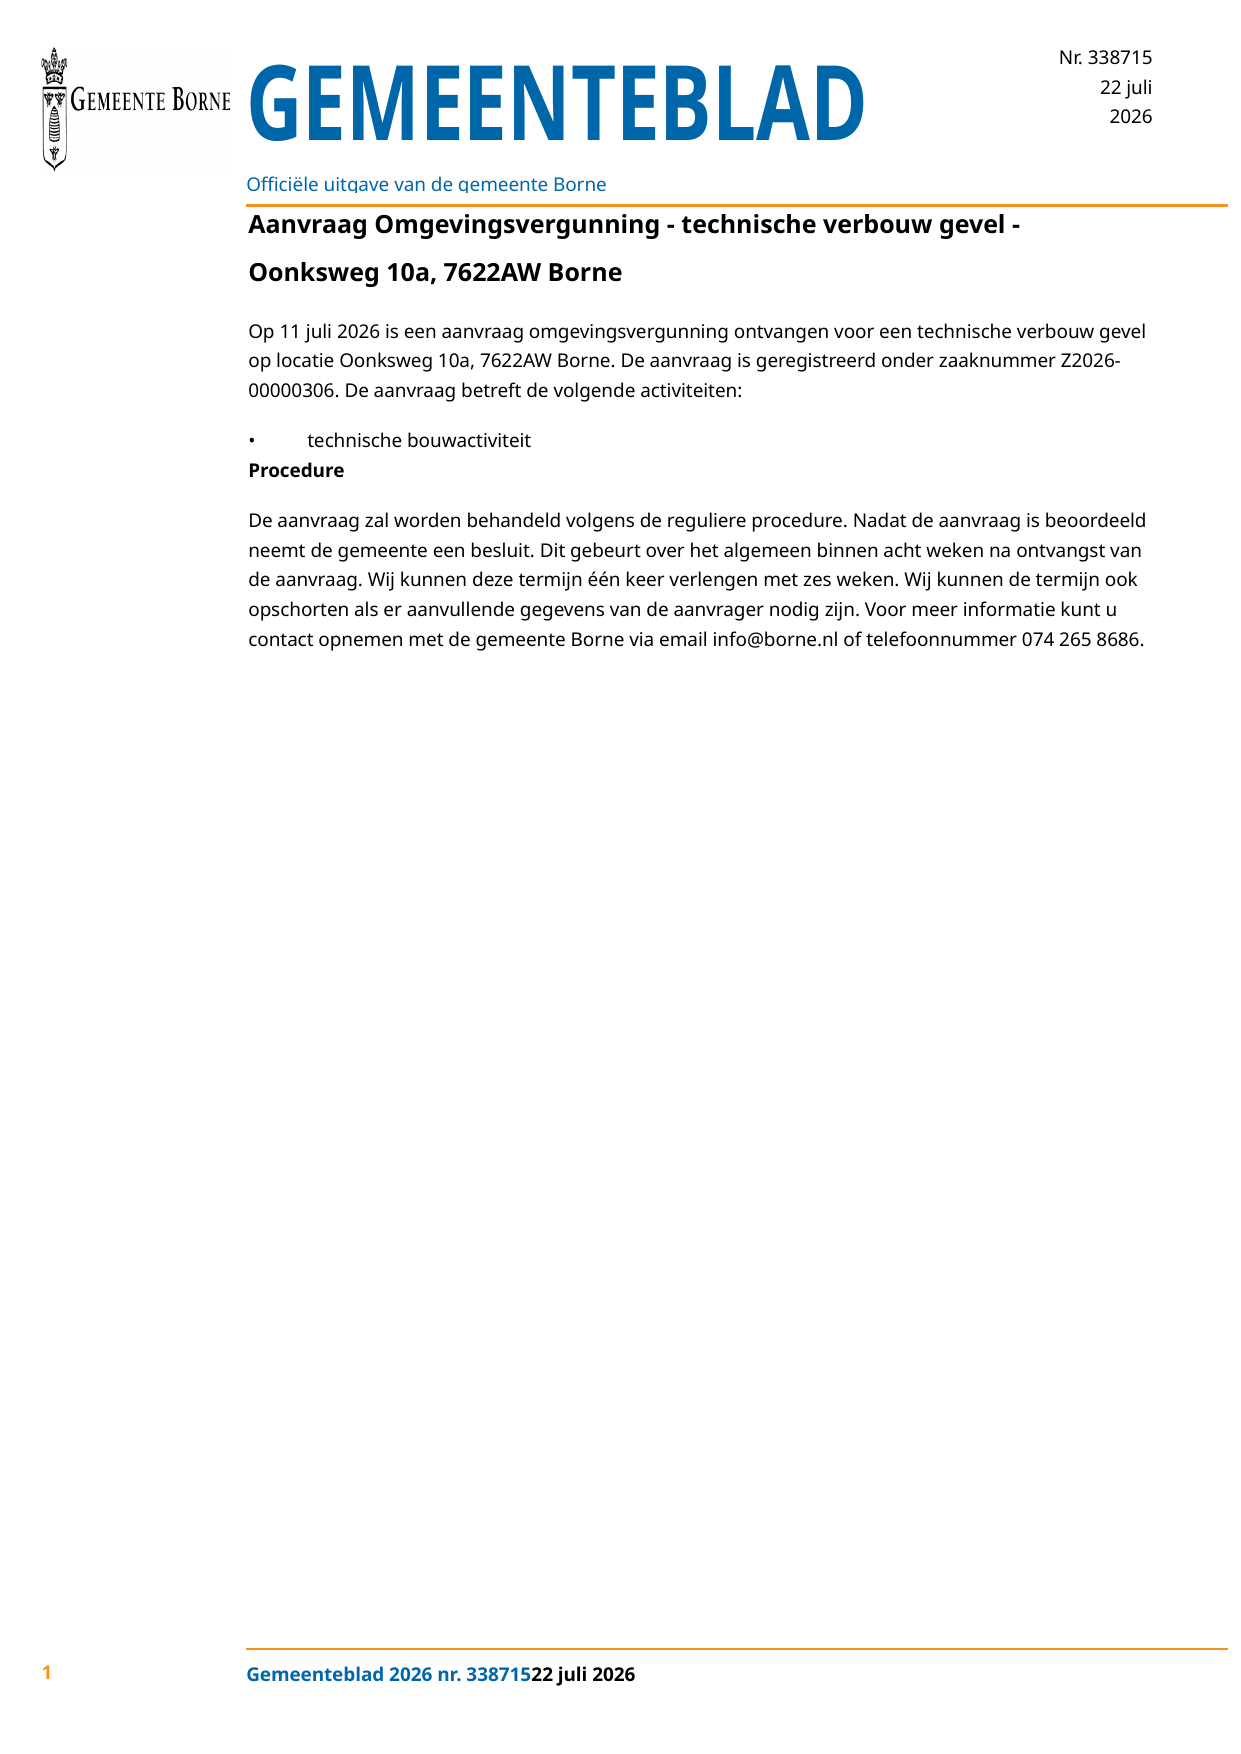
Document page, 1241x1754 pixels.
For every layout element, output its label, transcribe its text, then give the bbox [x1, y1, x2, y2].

text De aanvraag zal worden behandeld volgens de reguliere procedure. Nadat de aanvraag is beoordeeld neemt de gemeente een besluit. Dit gebeurt over het algemeen binnen acht weken na ontvangst van de aanvraag. Wij kunnen deze termijn één keer verlengen met zes weken. Wij kunnen de termijn ook opschorten als er aanvullende gegevens van de aanvrager nodig zijn. Voor meer informatie kunt u contact opnemen met de gemeente Borne via email info@borne.nl of telefoonnummer 074 265 8686. [248, 507, 1152, 652]
text Procedure [248, 457, 1152, 483]
text Aanvraag Omgevingsvergunning - technische verbouw gevel - Oonksweg 10a, 7622AW Borne [248, 207, 1152, 288]
text Op 11 juli 2026 is een aanvraag omgevingsvergunning ontvangen voor een technische verbouw gevel op locatie Oonksweg 10a, 7622AW Borne. De aanvraag is geregistreerd onder zaaknummer Z2026-00000306. De aanvraag betreft de volgende activiteiten: [248, 318, 1152, 403]
picture [41, 47, 231, 172]
list technische bouwactiviteit [248, 427, 1152, 453]
